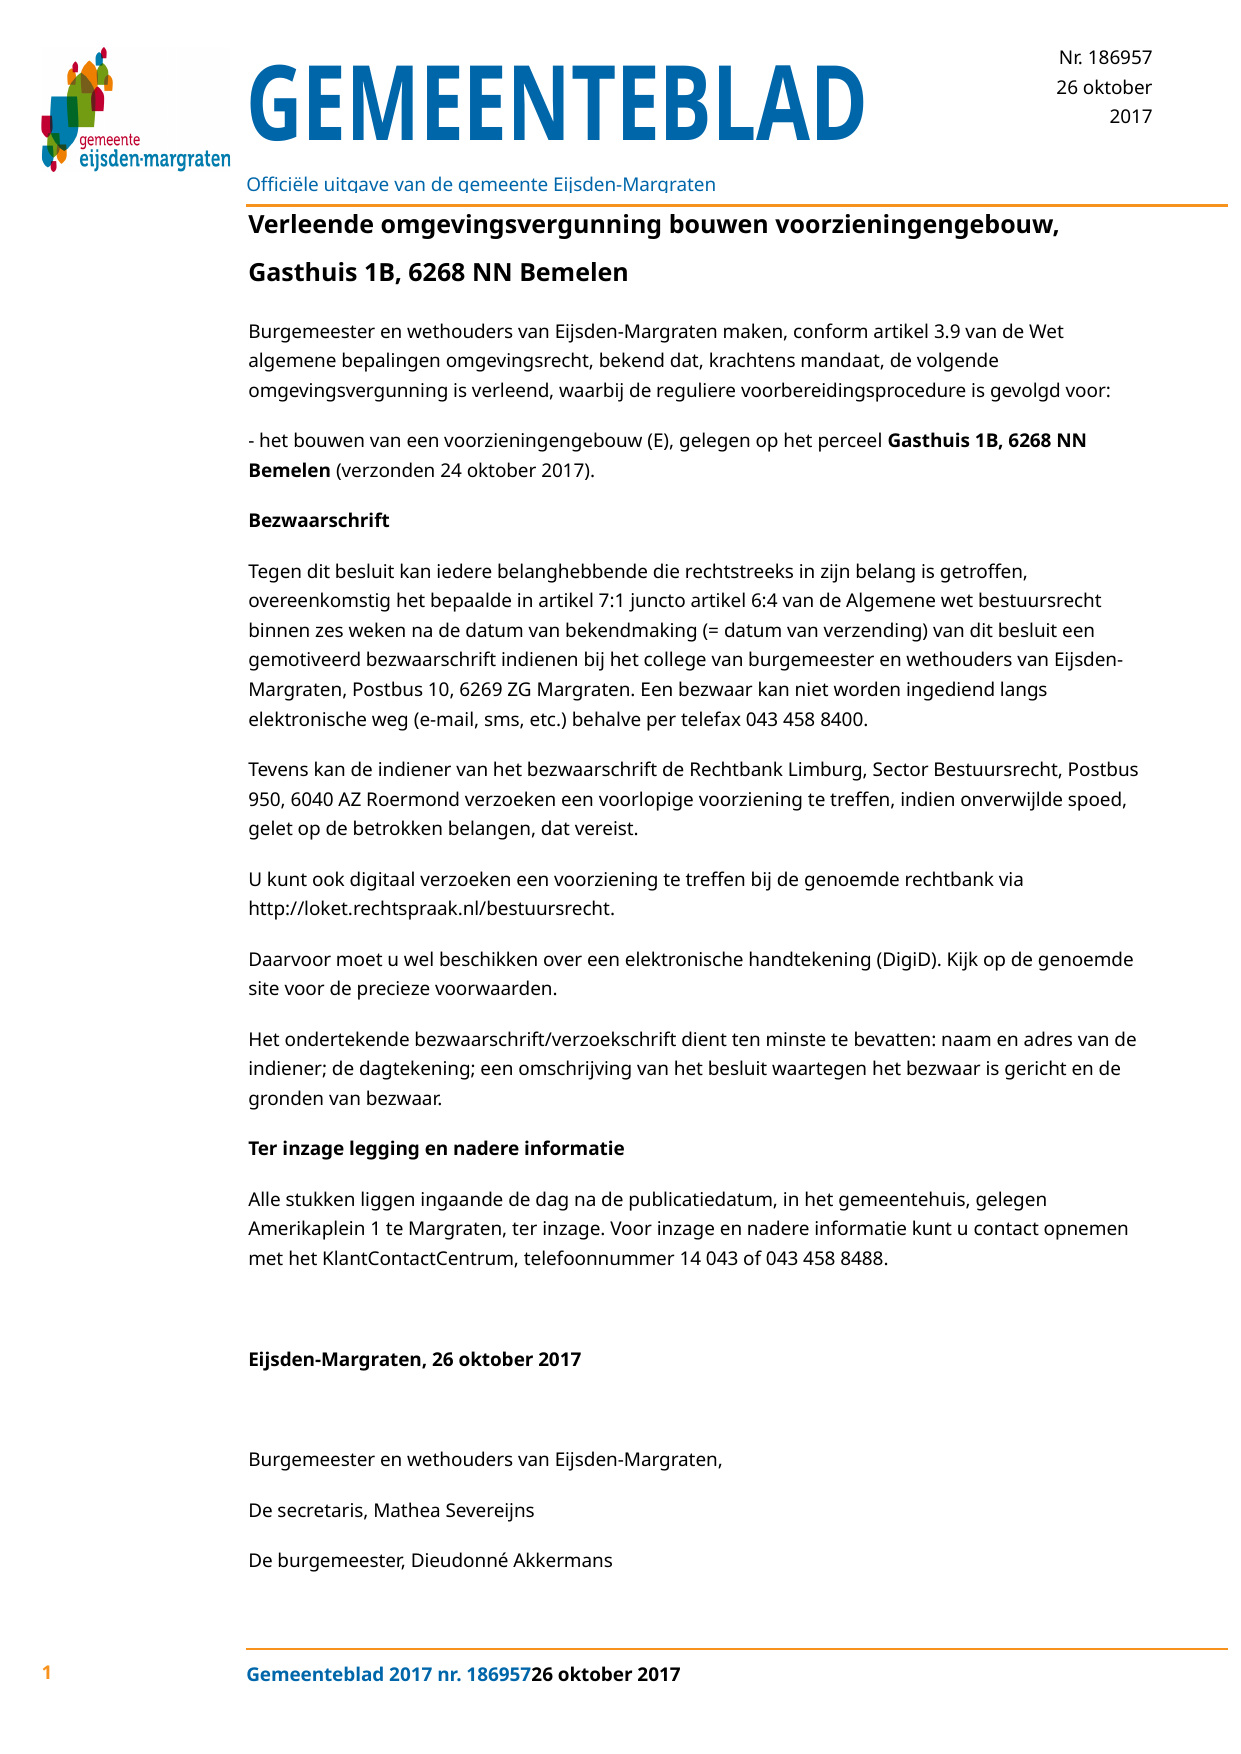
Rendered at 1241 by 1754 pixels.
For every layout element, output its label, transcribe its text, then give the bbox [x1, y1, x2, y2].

text Burgemeester en wethouders van Eijsden-Margraten, [248, 1447, 1152, 1472]
text Verleende omgevingsvergunning bouwen voorzieningengebouw, Gasthuis 1B, 6268 NN Bemelen [248, 207, 1152, 288]
text U kunt ook digitaal verzoeken een voorziening te treffen bij de genoemde rechtbank via http://loket.rechtspraak.nl/bestuursrecht. [248, 866, 1152, 921]
text Ter inzage legging en nadere informatie [248, 1135, 1152, 1161]
text Tevens kan de indiener van het bezwaarschrift de Rechtbank Limburg, Sector Bestuursrecht, Postbus 950, 6040 AZ Roermond verzoeken een voorlopige voorziening te treffen, indien onverwijlde spoed, gelet op de betrokken belangen, dat vereist. [248, 756, 1152, 841]
text Daarvoor moet u wel beschikken over een elektronische handtekening (DigiD). Kijk op de genoemde site voor de precieze voorwaarden. [248, 946, 1152, 1001]
text Het ondertekende bezwaarschrift/verzoekschrift dient ten minste te bevatten: naam en adres van de indiener; de dagtekening; een omschrijving van het besluit waartegen het bezwaar is gericht en de gronden van bezwaar. [248, 1026, 1152, 1111]
text Burgemeester en wethouders van Eijsden-Margraten maken, conform artikel 3.9 van de Wet algemene bepalingen omgevingsrecht, bekend dat, krachtens mandaat, de volgende omgevingsvergunning is verleend, waarbij de reguliere voorbereidingsprocedure is gevolgd voor: [248, 318, 1152, 403]
text Eijsden-Margraten, 26 oktober 2017 [248, 1346, 1152, 1372]
text Alle stukken liggen ingaande de dag na de publicatiedatum, in het gemeentehuis, gelegen Amerikaplein 1 te Margraten, ter inzage. Voor inzage en nadere informatie kunt u contact opnemen met het KlantContactCentrum, telefoonnummer 14 043 of 043 458 8488. [248, 1186, 1152, 1271]
text - het bouwen van een voorzieningengebouw (E), gelegen op het perceel Gasthuis 1B, 6268 NN Bemelen (verzonden 24 oktober 2017). [248, 427, 1152, 483]
text Bezwaarschrift [248, 507, 1152, 533]
text De secretaris, Mathea Severeijns [248, 1497, 1152, 1523]
text De burgemeester, Dieudonné Akkermans [248, 1547, 1152, 1573]
text Tegen dit besluit kan iedere belanghebbende die rechtstreeks in zijn belang is getroffen, overeenkomstig het bepaalde in artikel 7:1 juncto artikel 6:4 van de Algemene wet bestuursrecht binnen zes weken na de datum van bekendmaking (= datum van verzending) van dit besluit een gemotiveerd bezwaarschrift indienen bij het college van burgemeester en wethouders van Eijsden-Margraten, Postbus 10, 6269 ZG Margraten. Een bezwaar kan niet worden ingediend langs elektronische weg (e-mail, sms, etc.) behalve per telefax 043 458 8400. [248, 558, 1152, 732]
picture [41, 47, 231, 172]
